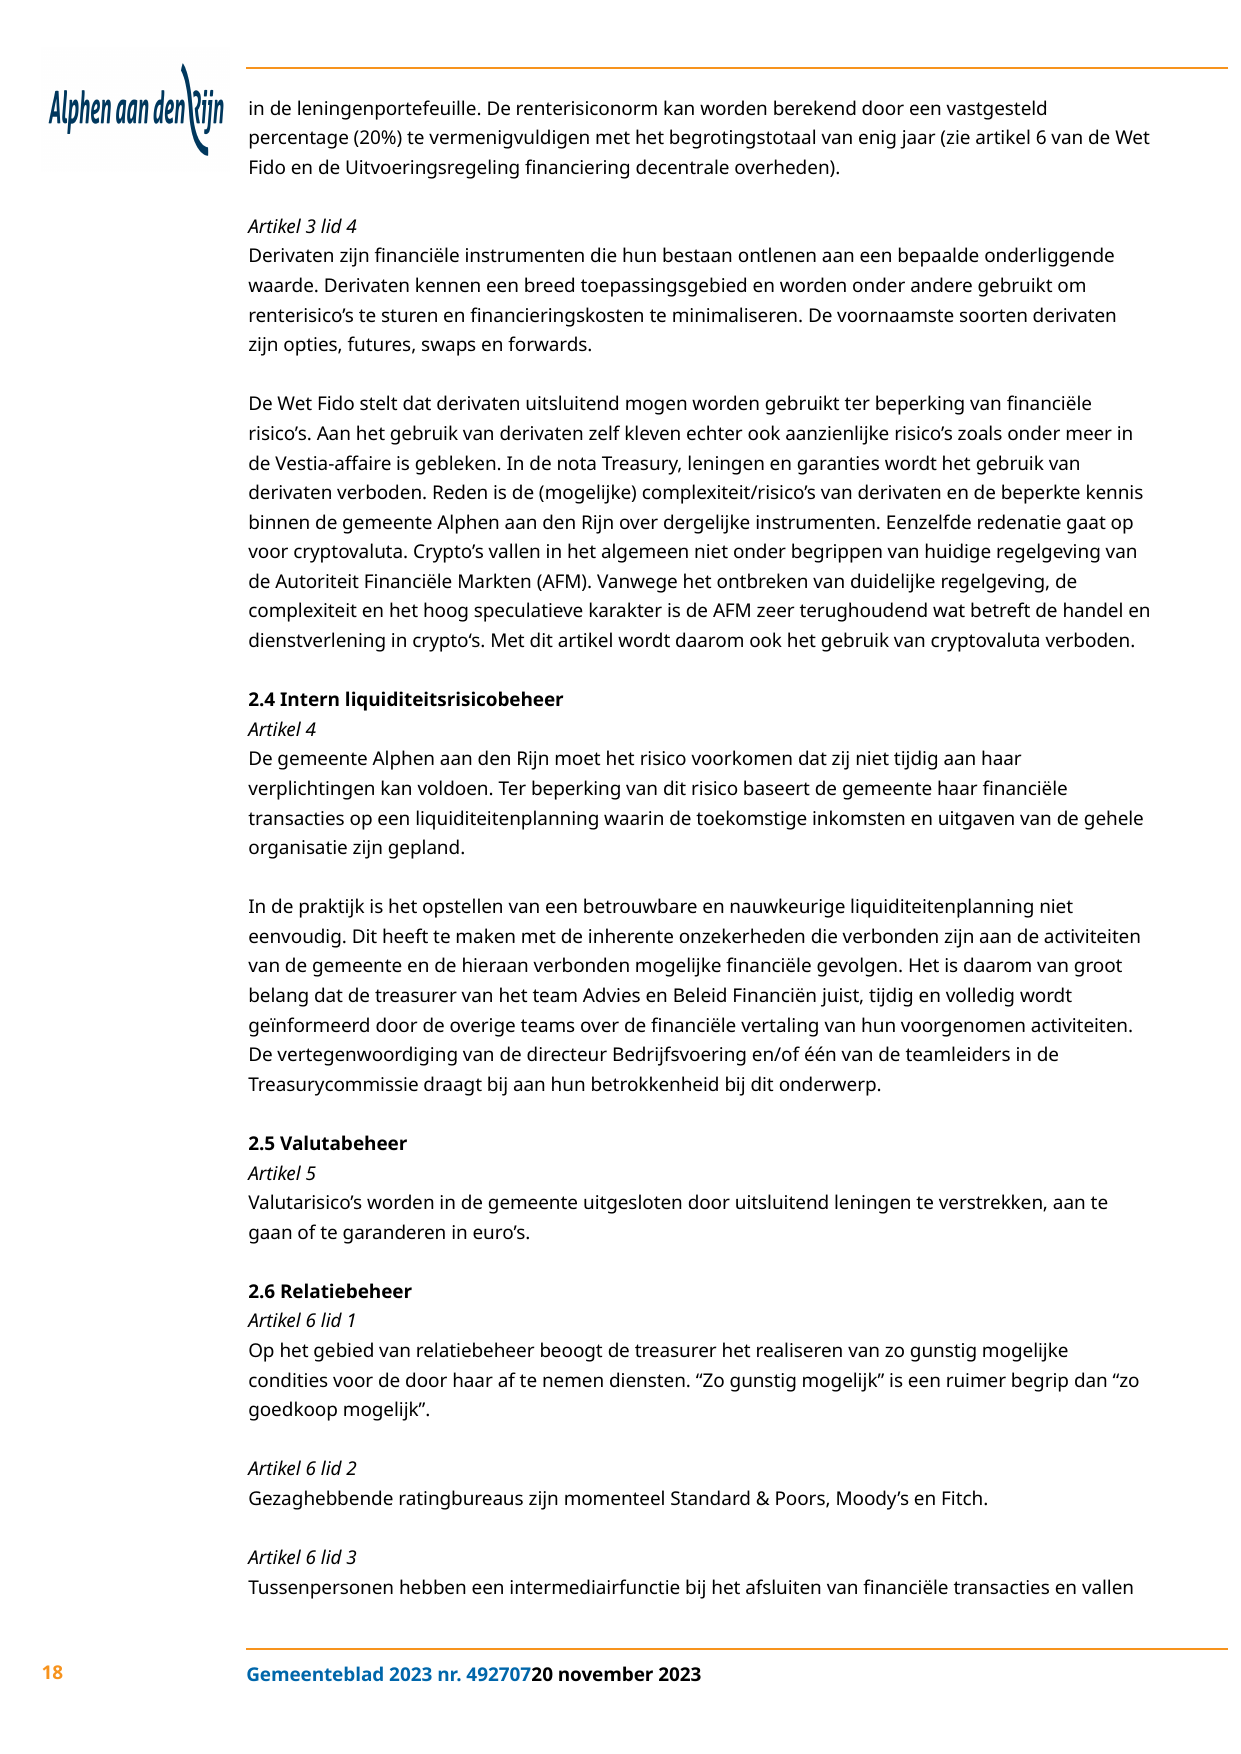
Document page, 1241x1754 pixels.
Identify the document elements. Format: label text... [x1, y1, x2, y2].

text Artikel 5 [248, 1160, 1152, 1186]
text De Wet Fido stelt dat derivaten uitsluitend mogen worden gebruikt ter beperking van financiële risico’s. Aan het gebruik van derivaten zelf kleven echter ook aanzienlijke risico’s zoals onder meer in de Vestia-affaire is gebleken. In de nota Treasury, leningen en garanties wordt het gebruik van derivaten verboden. Reden is de (mogelijke) complexiteit/risico’s van derivaten en de beperkte kennis binnen de gemeente Alphen aan den Rijn over dergelijke instrumenten. Eenzelfde redenatie gaat op voor cryptovaluta. Crypto’s vallen in het algemeen niet onder begrippen van huidige regelgeving van de Autoriteit Financiële Markten (AFM). Vanwege het ontbreken van duidelijke regelgeving, de complexiteit en het hoog speculatieve karakter is de AFM zeer terughoudend wat betreft de handel en dienstverlening in crypto‘s. Met dit artikel wordt daarom ook het gebruik van cryptovaluta verboden. [248, 391, 1152, 653]
text Artikel 4 [248, 716, 1152, 742]
text Artikel 6 lid 2 [248, 1456, 1152, 1481]
text Artikel 6 lid 3 [248, 1544, 1152, 1570]
text Tussenpersonen hebben een intermediairfunctie bij het afsluiten van financiële transacties en vallen [248, 1574, 1152, 1600]
text De gemeente Alphen aan den Rijn moet het risico voorkomen dat zij niet tijdig aan haar verplichtingen kan voldoen. Ter beperking van dit risico baseert de gemeente haar financiële transacties op een liquiditeitenplanning waarin de toekomstige inkomsten en uitgaven van de gehele organisatie zijn gepland. [248, 746, 1152, 860]
text 2.4 Intern liquiditeitsrisicobeheer [248, 686, 1152, 712]
text Valutarisico’s worden in de gemeente uitgesloten door uitsluitend leningen te verstrekken, aan te gaan of te garanderen in euro’s. [248, 1189, 1152, 1245]
text In de praktijk is het opstellen van een betrouwbare en nauwkeurige liquiditeitenplanning niet eenvoudig. Dit heeft te maken met de inherente onzekerheden die verbonden zijn aan de activiteiten van de gemeente en de hieraan verbonden mogelijke financiële gevolgen. Het is daarom van groot belang dat de treasurer van het team Advies en Beleid Financiën juist, tijdig en volledig wordt geïnformeerd door de overige teams over de financiële vertaling van hun voorgenomen activiteiten. De vertegenwoordiging van de directeur Bedrijfsvoering en/of één van de teamleiders in de Treasurycommissie draagt bij aan hun betrokkenheid bij dit onderwerp. [248, 893, 1152, 1097]
text Gezaghebbende ratingbureaus zijn momenteel Standard & Poors, Moody’s en Fitch. [248, 1485, 1152, 1511]
text Derivaten zijn financiële instrumenten die hun bestaan ontlenen aan een bepaalde onderliggende waarde. Derivaten kennen een breed toepassingsgebied en worden onder andere gebruikt om renterisico’s te sturen en financieringskosten te minimaliseren. De voornaamste soorten derivaten zijn opties, futures, swaps en forwards. [248, 243, 1152, 357]
text Artikel 3 lid 4 [248, 213, 1152, 239]
text 2.5 Valutabeheer [248, 1130, 1152, 1156]
text Op het gebied van relatiebeheer beoogt de treasurer het realiseren van zo gunstig mogelijke condities voor de door haar af te nemen diensten. “Zo gunstig mogelijk” is een ruimer begrip dan “zo goedkoop mogelijk”. [248, 1337, 1152, 1422]
text 2.6 Relatiebeheer [248, 1278, 1152, 1304]
text in de leningenportefeuille. De renterisiconorm kan worden berekend door een vastgesteld percentage (20%) te vermenigvuldigen met het begrotingstotaal van enig jaar (zie artikel 6 van de Wet Fido en de Uitvoeringsregeling financiering decentrale overheden). [248, 95, 1152, 180]
picture [41, 47, 231, 172]
text Artikel 6 lid 1 [248, 1308, 1152, 1333]
